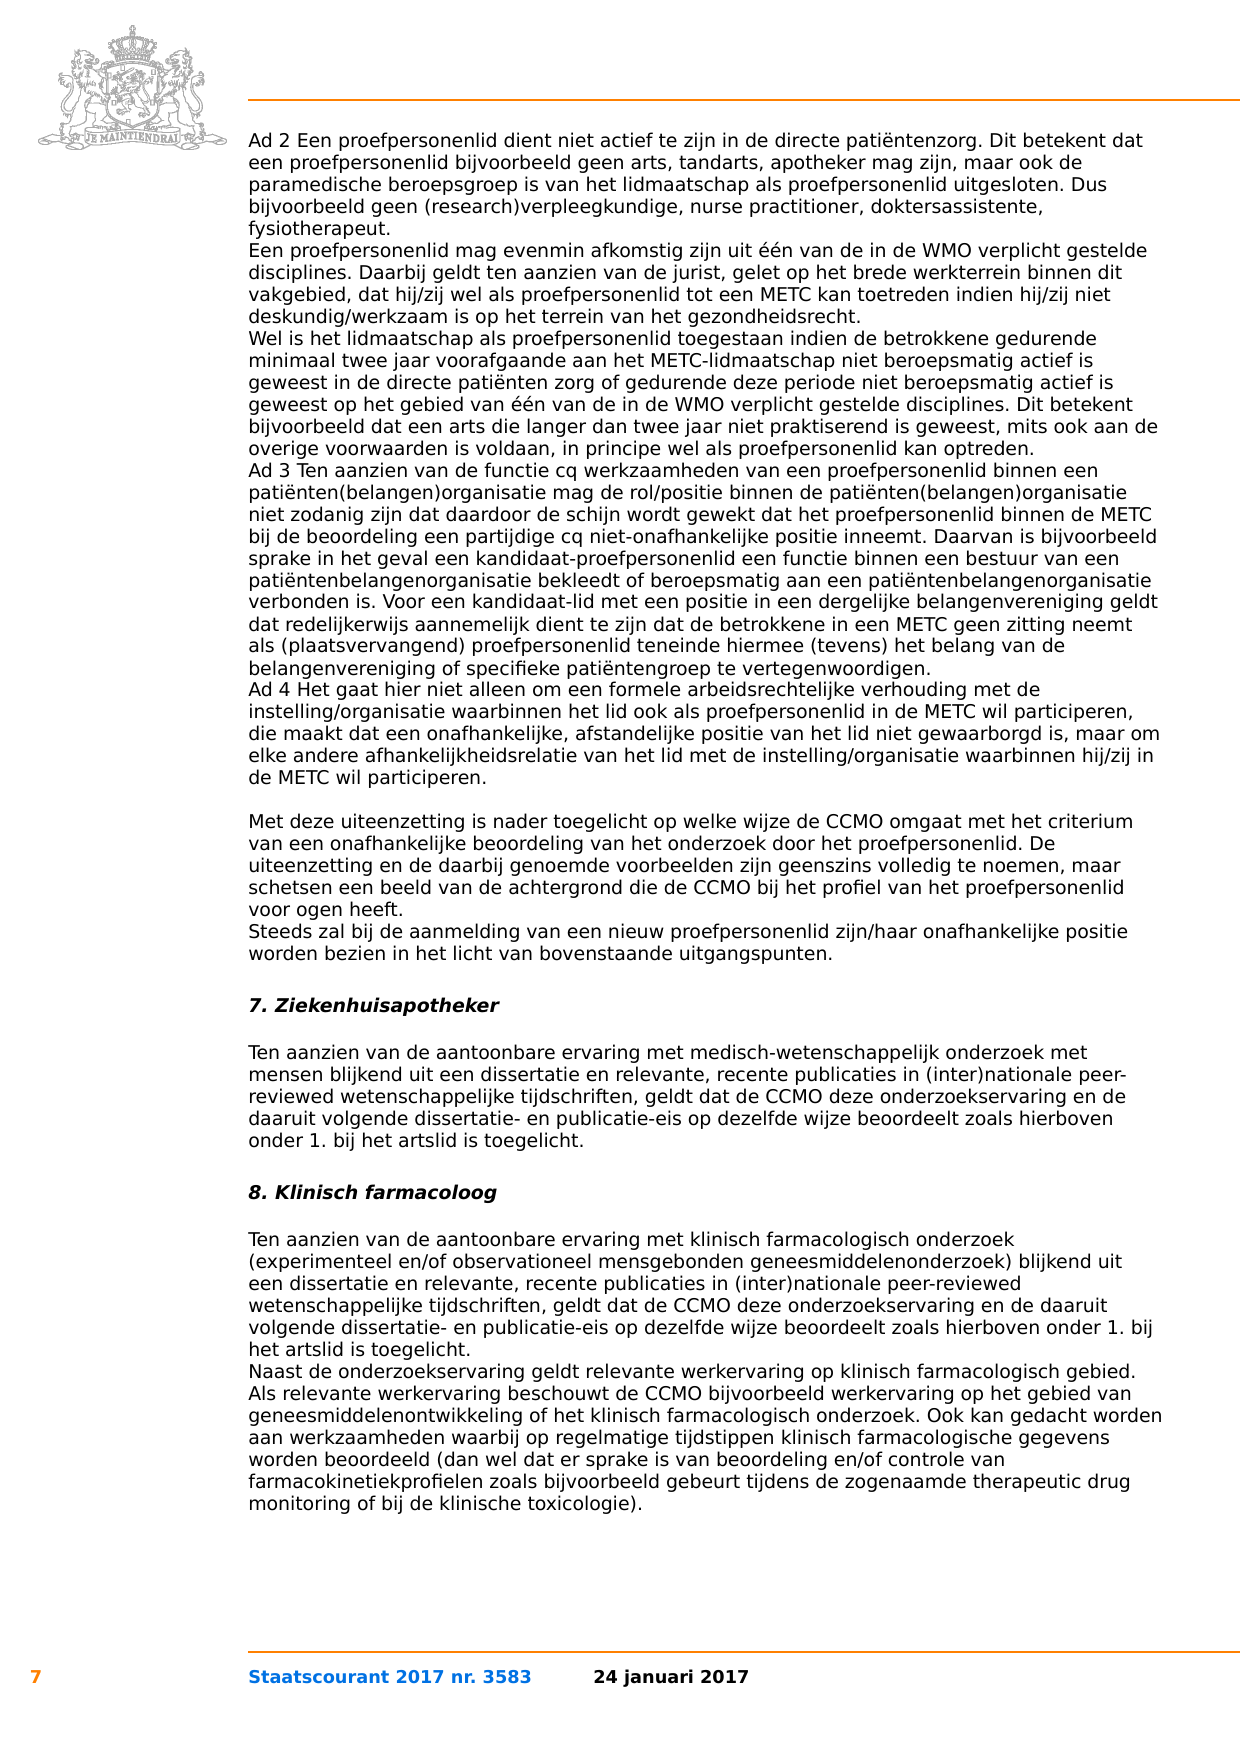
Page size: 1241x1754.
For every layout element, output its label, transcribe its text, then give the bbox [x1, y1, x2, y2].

subtitle 8. Klinisch farmacoloog [248, 1182, 1163, 1204]
picture [38, 25, 227, 150]
subtitle 7. Ziekenhuisapotheker [248, 995, 1163, 1017]
text Ad 4 Het gaat hier niet alleen om een formele arbeidsrechtelijke verhouding met de instelling/organisatie waarbinnen het lid ook als proefpersonenlid in de METC wil participeren, die maakt dat een onafhankelijke, afstandelijke positie van het lid niet gewaarborgd is, maar om elke andere afhankelijkheidsrelatie van het lid met de instelling/organisatie waarbinnen hij/zij in de METC wil participeren. [248, 679, 1163, 789]
text Ten aanzien van de aantoonbare ervaring met klinisch farmacologisch onderzoek (experimenteel en/of observationeel mensgebonden geneesmiddelenonderzoek) blijkend uit een dissertatie en relevante, recente publicaties in (inter)nationale peer-reviewed wetenschappelijke tijdschriften, geldt dat de CCMO deze onderzoekservaring en de daaruit volgende dissertatie- en publicatie-eis op dezelfde wijze beoordeelt zoals hierboven onder 1. bij het artslid is toegelicht. [248, 1229, 1163, 1361]
text Een proefpersonenlid mag evenmin afkomstig zijn uit één van de in de WMO verplicht gestelde disciplines. Daarbij geldt ten aanzien van de jurist, gelet op het brede werkterrein binnen dit vakgebied, dat hij/zij wel als proefpersonenlid tot een METC kan toetreden indien hij/zij niet deskundig/werkzaam is op het terrein van het gezondheidsrecht. [248, 240, 1163, 328]
text Ad 2 Een proefpersonenlid dient niet actief te zijn in de directe patiëntenzorg. Dit betekent dat een proefpersonenlid bijvoorbeeld geen arts, tandarts, apotheker mag zijn, maar ook de paramedische beroepsgroep is van het lidmaatschap als proefpersonenlid uitgesloten. Dus bijvoorbeeld geen (research)verpleegkundige, nurse practitioner, doktersassistente, fysiotherapeut. [248, 130, 1163, 240]
text Ten aanzien van de aantoonbare ervaring met medisch-wetenschappelijk onderzoek met mensen blijkend uit een dissertatie en relevante, recente publicaties in (inter)nationale peer-reviewed wetenschappelijke tijdschriften, geldt dat de CCMO deze onderzoekservaring en de daaruit volgende dissertatie- en publicatie-eis op dezelfde wijze beoordeelt zoals hierboven onder 1. bij het artslid is toegelicht. [248, 1042, 1163, 1152]
text Met deze uiteenzetting is nader toegelicht op welke wijze de CCMO omgaat met het criterium van een onafhankelijke beoordeling van het onderzoek door het proefpersonenlid. De uiteenzetting en de daarbij genoemde voorbeelden zijn geenszins volledig te noemen, maar schetsen een beeld van de achtergrond die de CCMO bij het profiel van het proefpersonenlid voor ogen heeft. [248, 811, 1163, 921]
text Wel is het lidmaatschap als proefpersonenlid toegestaan indien de betrokkene gedurende minimaal twee jaar voorafgaande aan het METC-lidmaatschap niet beroepsmatig actief is geweest in de directe patiënten zorg of gedurende deze periode niet beroepsmatig actief is geweest op het gebied van één van de in de WMO verplicht gestelde disciplines. Dit betekent bijvoorbeeld dat een arts die langer dan twee jaar niet praktiserend is geweest, mits ook aan de overige voorwaarden is voldaan, in principe wel als proefpersonenlid kan optreden. [248, 328, 1163, 459]
text Ad 3 Ten aanzien van de functie cq werkzaamheden van een proefpersonenlid binnen een patiënten(belangen)organisatie mag de rol/positie binnen de patiënten(belangen)organisatie niet zodanig zijn dat daardoor de schijn wordt gewekt dat het proefpersonenlid binnen de METC bij de beoordeling een partijdige cq niet-onafhankelijke positie inneemt. Daarvan is bijvoorbeeld sprake in het geval een kandidaat-proefpersonenlid een functie binnen een bestuur van een patiëntenbelangenorganisatie bekleedt of beroepsmatig aan een patiëntenbelangenorganisatie verbonden is. Voor een kandidaat-lid met een positie in een dergelijke belangenvereniging geldt dat redelijkerwijs aannemelijk dient te zijn dat de betrokkene in een METC geen zitting neemt als (plaatsvervangend) proefpersonenlid teneinde hiermee (tevens) het belang van de belangenvereniging of specifieke patiëntengroep te vertegenwoordigen. [248, 459, 1163, 679]
text Steeds zal bij de aanmelding van een nieuw proefpersonenlid zijn/haar onafhankelijke positie worden bezien in het licht van bovenstaande uitgangspunten. [248, 921, 1163, 965]
text Naast de onderzoekservaring geldt relevante werkervaring op klinisch farmacologisch gebied. Als relevante werkervaring beschouwt de CCMO bijvoorbeeld werkervaring op het gebied van geneesmiddelenontwikkeling of het klinisch farmacologisch onderzoek. Ook kan gedacht worden aan werkzaamheden waarbij op regelmatige tijdstippen klinisch farmacologische gegevens worden beoordeeld (dan wel dat er sprake is van beoordeling en/of controle van farmacokinetiekprofielen zoals bijvoorbeeld gebeurt tijdens de zogenaamde therapeutic drug monitoring of bij de klinische toxicologie). [248, 1361, 1163, 1514]
